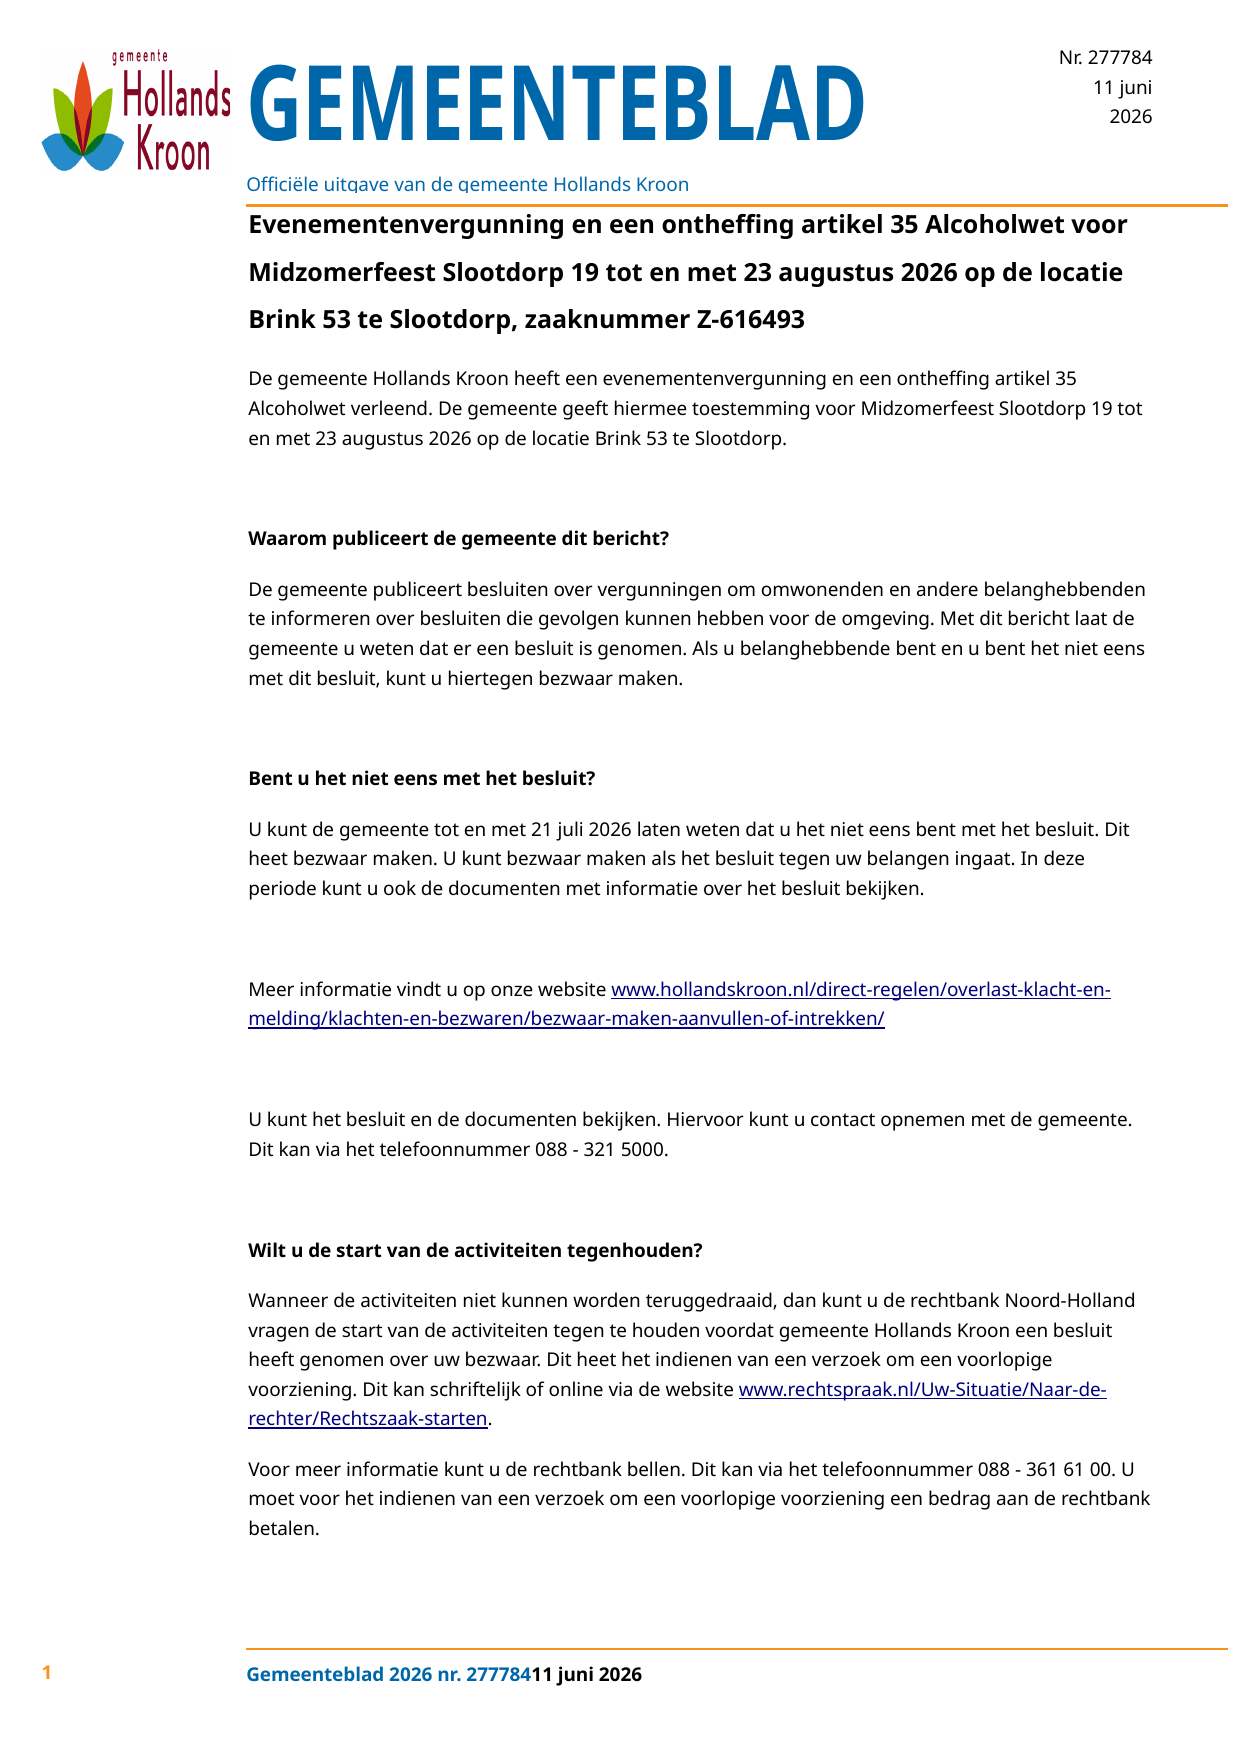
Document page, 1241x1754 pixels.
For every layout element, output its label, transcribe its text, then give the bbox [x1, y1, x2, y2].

text De gemeente Hollands Kroon heeft een evenementenvergunning en een ontheffing artikel 35 Alcoholwet verleend. De gemeente geeft hiermee toestemming voor Midzomerfeest Slootdorp 19 tot en met 23 augustus 2026 op de locatie Brink 53 te Slootdorp. [248, 366, 1152, 450]
picture [41, 47, 231, 172]
text Waarom publiceert de gemeente dit bericht? [248, 526, 1152, 551]
text U kunt de gemeente tot en met 21 juli 2026 laten weten dat u het niet eens bent met het besluit. Dit heet bezwaar maken. U kunt bezwaar maken als het besluit tegen uw belangen ingaat. In deze periode kunt u ook de documenten met informatie over het besluit bekijken. [248, 816, 1152, 901]
text Meer informatie vindt u op onze website www.hollandskroon.nl/direct-regelen/overlast-klacht-en-melding/klachten-en-bezwaren/bezwaar-maken-aanvullen-of-intrekken/ [248, 976, 1152, 1031]
text U kunt het besluit en de documenten bekijken. Hiervoor kunt u contact opnemen met de gemeente. Dit kan via het telefoonnummer 088 - 321 5000. [248, 1106, 1152, 1162]
text Bent u het niet eens met het besluit? [248, 766, 1152, 791]
text Wilt u de start van de activiteiten tegenhouden? [248, 1237, 1152, 1262]
text Voor meer informatie kunt u de rechtbank bellen. Dit kan via het telefoonnummer 088 - 361 61 00. U moet voor het indienen van een verzoek om een voorlopige voorziening een bedrag aan de rechtbank betalen. [248, 1456, 1152, 1541]
text Evenementenvergunning en een ontheffing artikel 35 Alcoholwet voor Midzomerfeest Slootdorp 19 tot en met 23 augustus 2026 op de locatie Brink 53 te Slootdorp, zaaknummer Z-616493 [248, 207, 1152, 336]
text De gemeente publiceert besluiten over vergunningen om omwonenden en andere belanghebbenden te informeren over besluiten die gevolgen kunnen hebben voor de omgeving. Met dit bericht laat de gemeente u weten dat er een besluit is genomen. Als u belanghebbende bent en u bent het niet eens met dit besluit, kunt u hiertegen bezwaar maken. [248, 576, 1152, 690]
text Wanneer de activiteiten niet kunnen worden teruggedraaid, dan kunt u de rechtbank Noord-Holland vragen de start van de activiteiten tegen te houden voordat gemeente Hollands Kroon een besluit heeft genomen over uw bezwaar. Dit heet het indienen van een verzoek om een voorlopige voorziening. Dit kan schriftelijk of online via de website www.rechtspraak.nl/Uw-Situatie/Naar-de-rechter/Rechtszaak-starten. [248, 1287, 1152, 1431]
